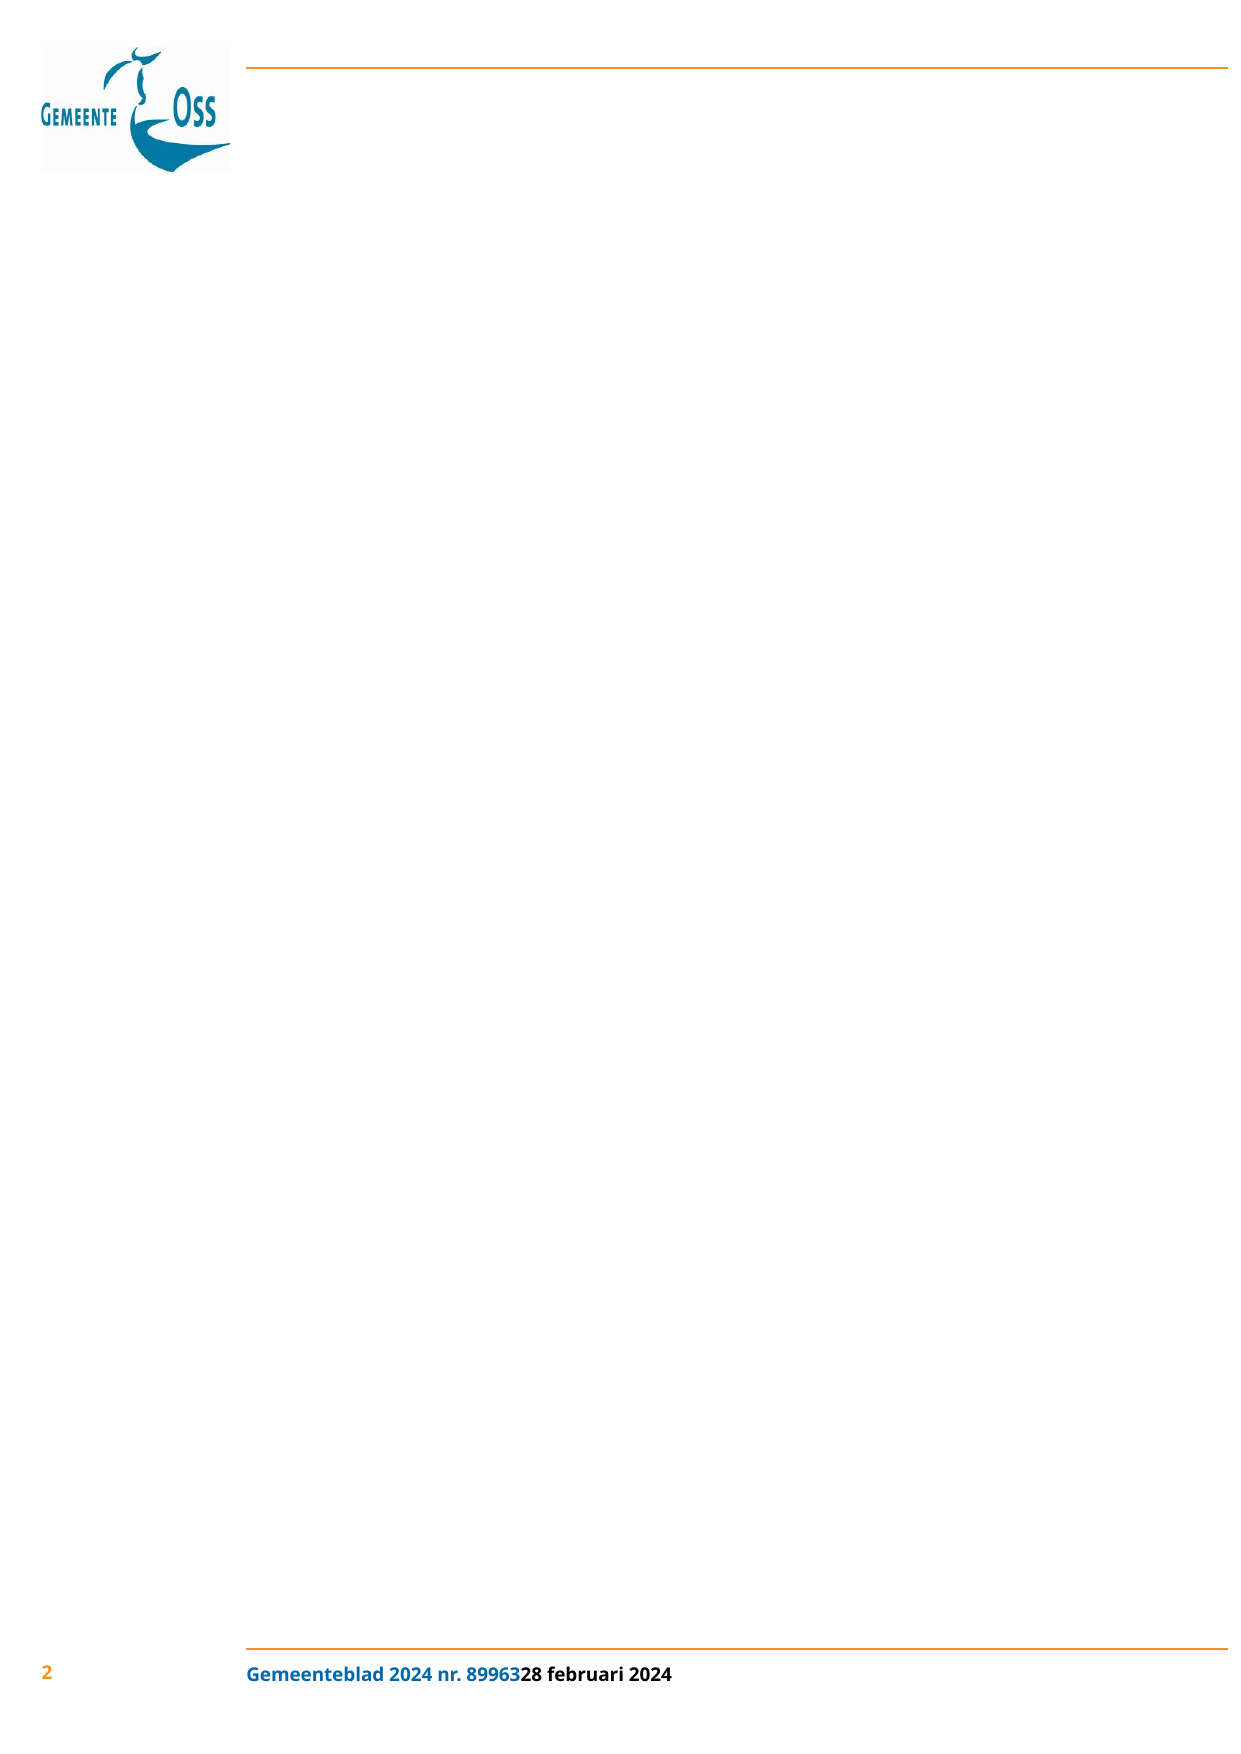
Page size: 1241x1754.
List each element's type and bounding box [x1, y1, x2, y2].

picture [41, 47, 231, 172]
